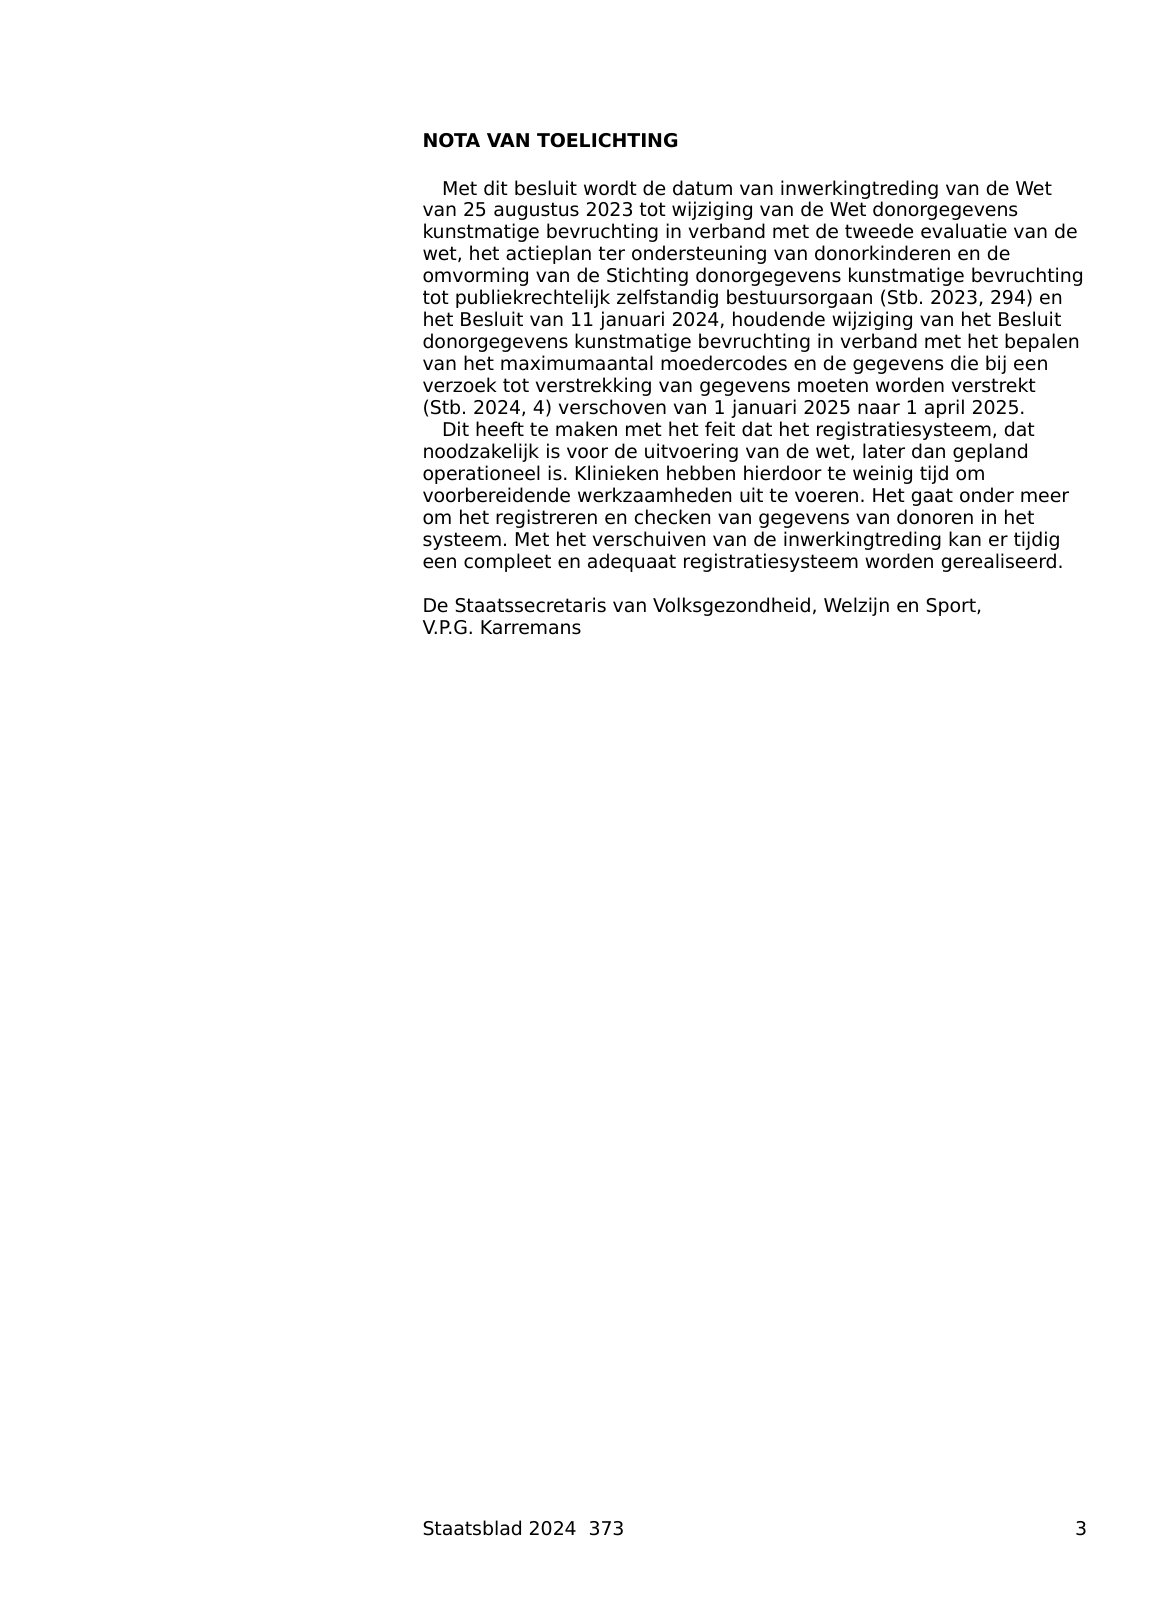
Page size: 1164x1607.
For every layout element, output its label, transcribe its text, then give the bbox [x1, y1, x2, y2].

text De Staatssecretaris van Volksgezondheid, Welzijn en Sport, V.P.G. Karremans [422, 595, 1087, 639]
text Dit heeft te maken met het feit dat het registratiesysteem, dat noodzakelijk is voor de uitvoering van de wet, later dan gepland operationeel is. Klinieken hebben hierdoor te weinig tijd om voorbereidende werkzaamheden uit te voeren. Het gaat onder meer om het registreren en checken van gegevens van donoren in het systeem. Met het verschuiven van de inwerkingtreding kan er tijdig een compleet en adequaat registratiesysteem worden gerealiseerd. [422, 419, 1087, 573]
subtitle NOTA VAN TOELICHTING [422, 130, 1087, 152]
text Met dit besluit wordt de datum van inwerkingtreding van de Wet van 25 augustus 2023 tot wijziging van de Wet donorgegevens kunstmatige bevruchting in verband met de tweede evaluatie van de wet, het actieplan ter ondersteuning van donorkinderen en de omvorming van de Stichting donorgegevens kunstmatige bevruchting tot publiekrechtelijk zelfstandig bestuursorgaan (Stb. 2023, 294) en het Besluit van 11 januari 2024, houdende wijziging van het Besluit donorgegevens kunstmatige bevruchting in verband met het bepalen van het maximumaantal moedercodes en de gegevens die bij een verzoek tot verstrekking van gegevens moeten worden verstrekt (Stb. 2024, 4) verschoven van 1 januari 2025 naar 1 april 2025. [422, 177, 1087, 419]
